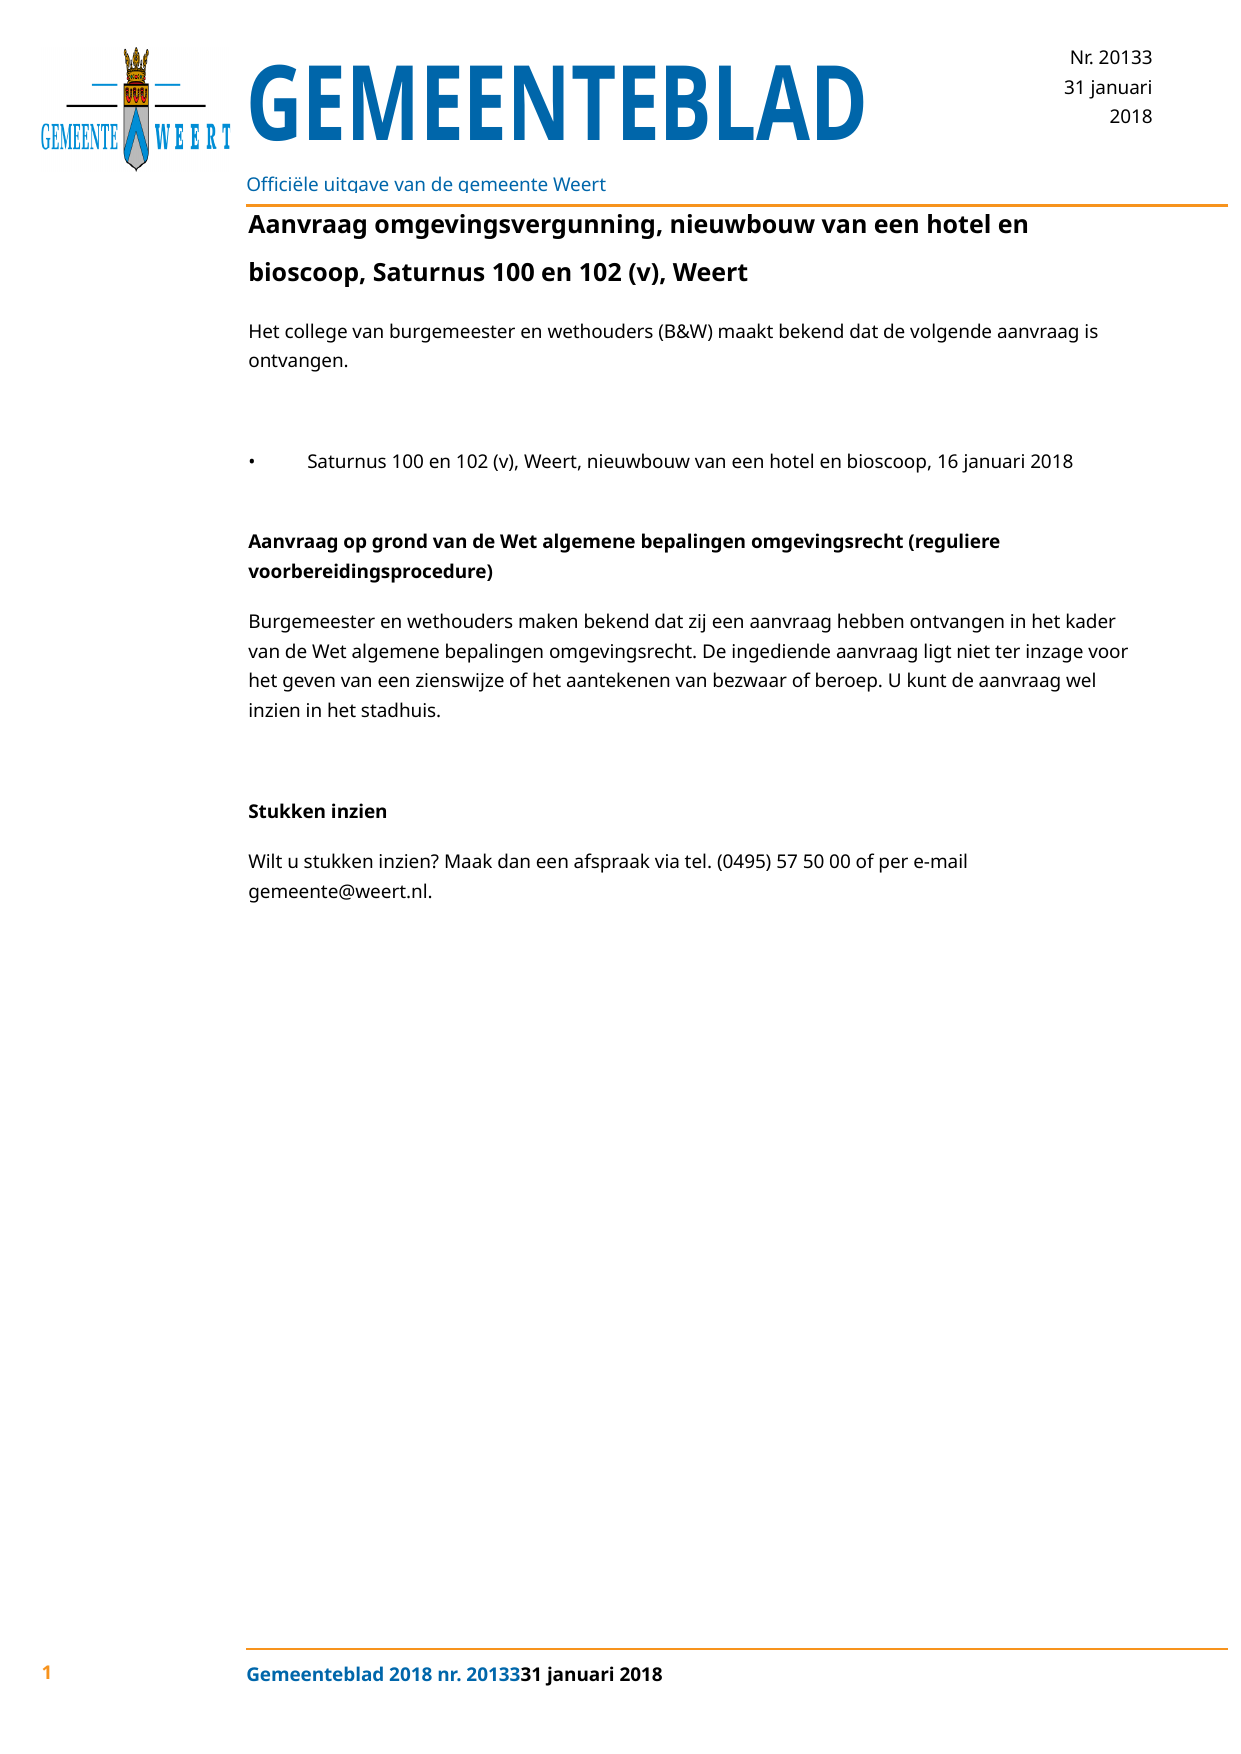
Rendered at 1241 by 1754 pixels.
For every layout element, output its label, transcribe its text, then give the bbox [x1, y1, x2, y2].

text Burgemeester en wethouders maken bekend dat zij een aanvraag hebben ontvangen in het kader van de Wet algemene bepalingen omgevingsrecht. De ingediende aanvraag ligt niet ter inzage voor het geven van een zienswijze of het aantekenen van bezwaar of beroep. U kunt de aanvraag wel inzien in het stadhuis. [248, 608, 1152, 723]
picture [41, 47, 231, 172]
text Aanvraag omgevingsvergunning, nieuwbouw van een hotel en bioscoop, Saturnus 100 en 102 (v), Weert [248, 207, 1152, 288]
text Wilt u stukken inzien? Maak dan een afspraak via tel. (0495) 57 50 00 of per e-mail gemeente@weert.nl. [248, 848, 1152, 904]
list Saturnus 100 en 102 (v), Weert, nieuwbouw van een hotel en bioscoop, 16 januari 2018 [248, 448, 1152, 474]
text Het college van burgemeester en wethouders (B&W) maakt bekend dat de volgende aanvraag is ontvangen. [248, 318, 1152, 373]
text Stukken inzien [248, 798, 1152, 824]
text Aanvraag op grond van de Wet algemene bepalingen omgevingsrecht (reguliere voorbereidingsprocedure) [248, 528, 1152, 584]
